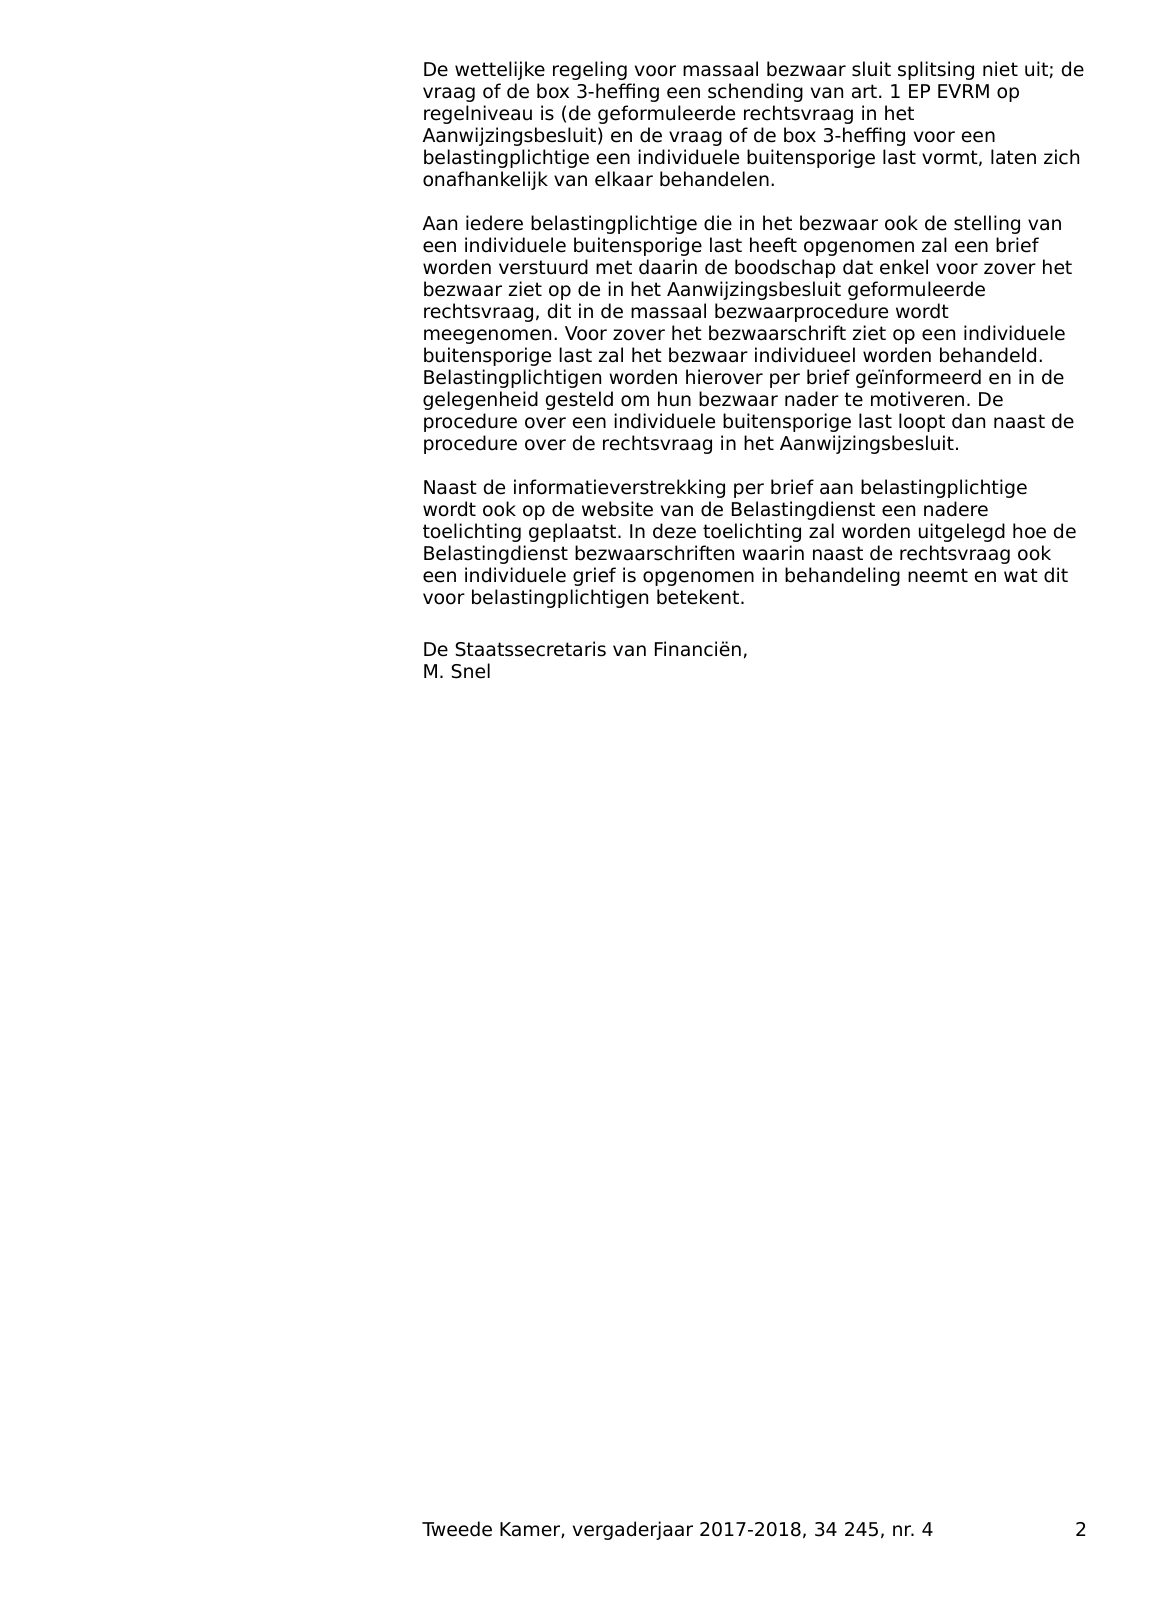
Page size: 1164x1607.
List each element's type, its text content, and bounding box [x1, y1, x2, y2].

text De Staatssecretaris van Financiën, M. Snel [422, 639, 1087, 683]
text Naast de informatieverstrekking per brief aan belastingplichtige wordt ook op de website van de Belastingdienst een nadere toelichting geplaatst. In deze toelichting zal worden uitgelegd hoe de Belastingdienst bezwaarschriften waarin naast de rechtsvraag ook een individuele grief is opgenomen in behandeling neemt en wat dit voor belastingplichtigen betekent. [422, 477, 1087, 609]
text De wettelijke regeling voor massaal bezwaar sluit splitsing niet uit; de vraag of de box 3-heffing een schending van art. 1 EP EVRM op regelniveau is (de geformuleerde rechtsvraag in het Aanwijzingsbesluit) en de vraag of de box 3-heffing voor een belastingplichtige een individuele buitensporige last vormt, laten zich onafhankelijk van elkaar behandelen. [422, 59, 1087, 191]
text Aan iedere belastingplichtige die in het bezwaar ook de stelling van een individuele buitensporige last heeft opgenomen zal een brief worden verstuurd met daarin de boodschap dat enkel voor zover het bezwaar ziet op de in het Aanwijzingsbesluit geformuleerde rechtsvraag, dit in de massaal bezwaarprocedure wordt meegenomen. Voor zover het bezwaarschrift ziet op een individuele buitensporige last zal het bezwaar individueel worden behandeld. Belastingplichtigen worden hierover per brief geïnformeerd en in de gelegenheid gesteld om hun bezwaar nader te motiveren. De procedure over een individuele buitensporige last loopt dan naast de procedure over de rechtsvraag in het Aanwijzingsbesluit. [422, 213, 1087, 455]
